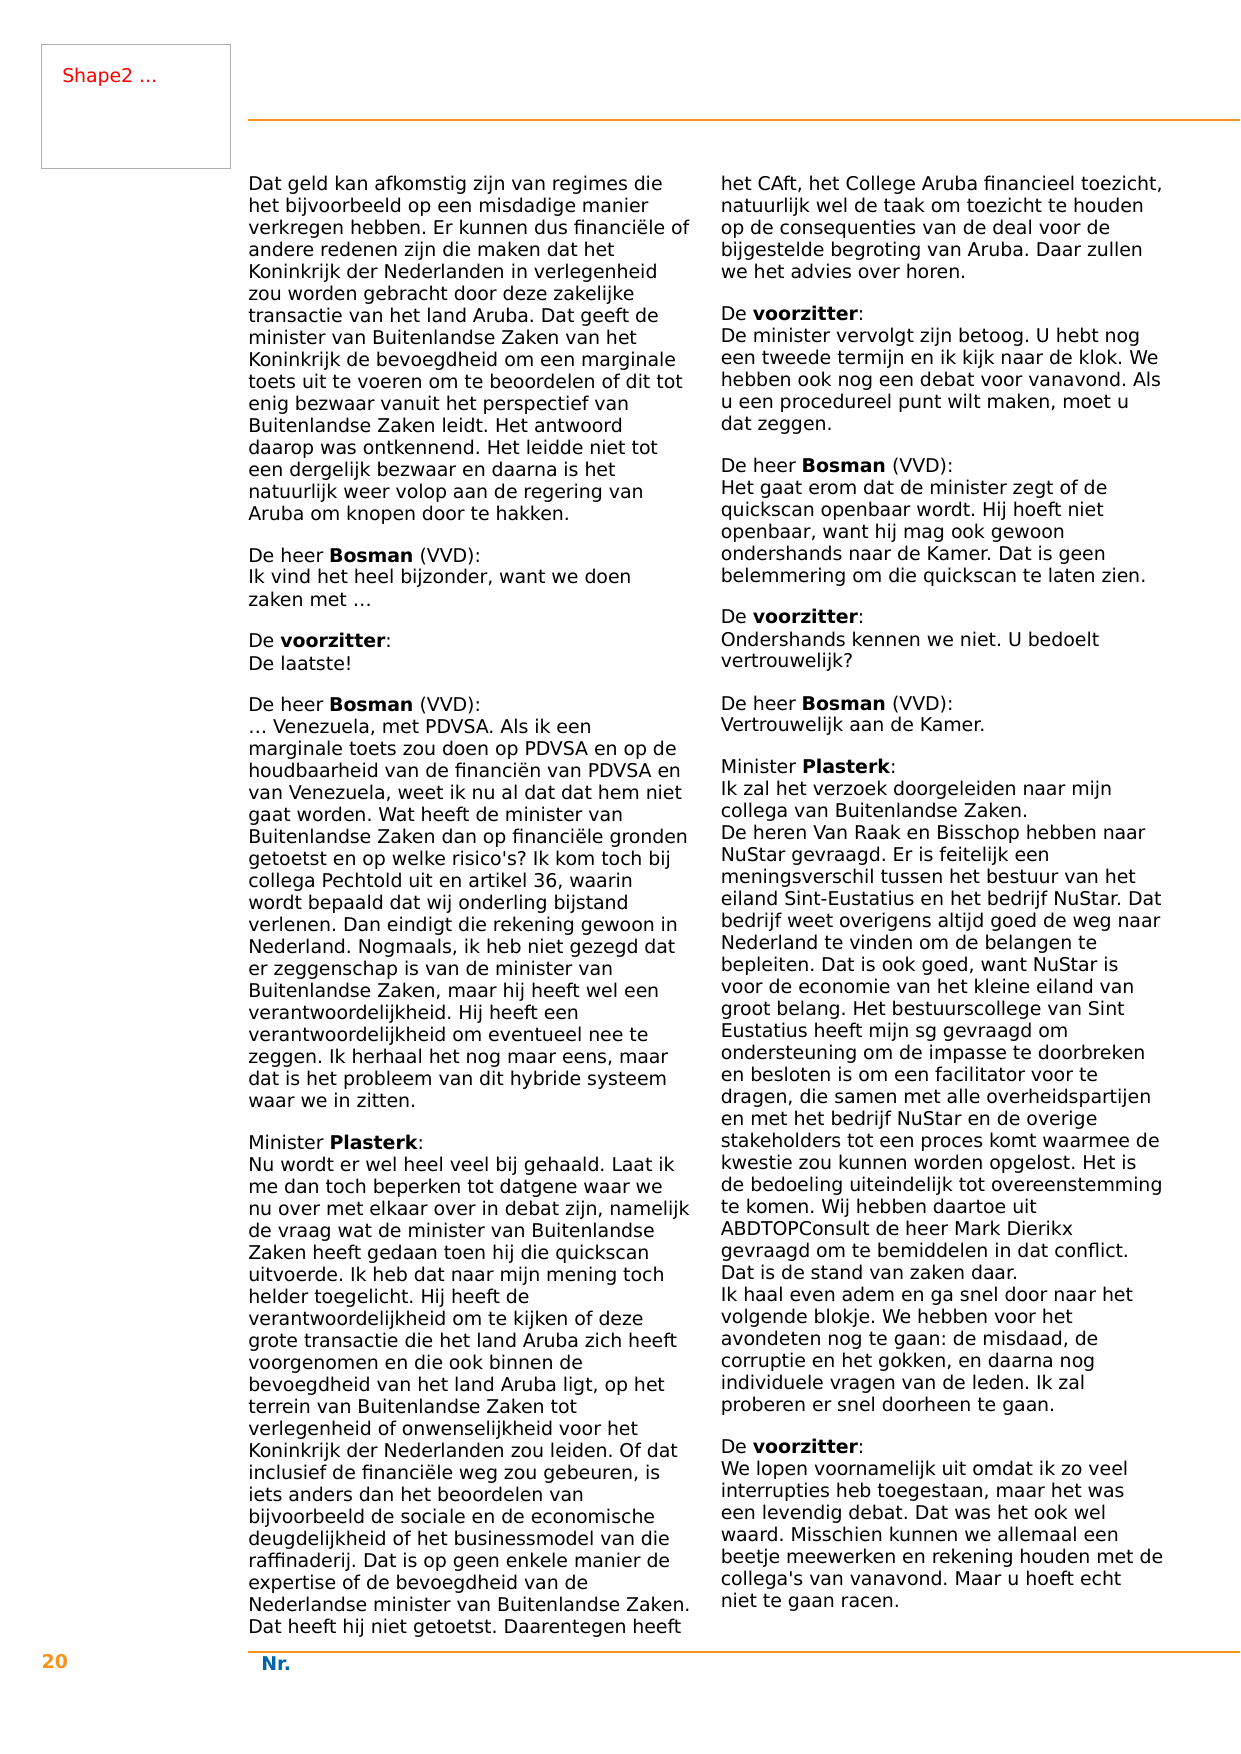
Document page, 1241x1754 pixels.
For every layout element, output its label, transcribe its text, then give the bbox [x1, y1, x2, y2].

text … Venezuela, met PDVSA. Als ik een marginale toets zou doen op PDVSA en op de houdbaarheid van de financiën van PDVSA en van Venezuela, weet ik nu al dat dat hem niet gaat worden. Wat heeft de minister van Buitenlandse Zaken dan op financiële gronden getoetst en op welke risico's? Ik kom toch bij collega Pechtold uit en artikel 36, waarin wordt bepaald dat wij onderling bijstand verlenen. Dan eindigt die rekening gewoon in Nederland. Nogmaals, ik heb niet gezegd dat er zeggenschap is van de minister van Buitenlandse Zaken, maar hij heeft wel een verantwoordelijkheid. Hij heeft een verantwoordelijkheid om eventueel nee te zeggen. Ik herhaal het nog maar eens, maar dat is het probleem van dit hybride systeem waar we in zitten. [248, 716, 691, 1112]
text De voorzitter: [721, 606, 1163, 628]
text De heer Bosman (VVD): [248, 544, 691, 566]
text De voorzitter: [721, 1436, 1163, 1458]
text Ik haal even adem en ga snel door naar het volgende blokje. We hebben voor het avondeten nog te gaan: de misdaad, de corruptie en het gokken, en daarna nog individuele vragen van de leden. Ik zal proberen er snel doorheen te gaan. [721, 1284, 1163, 1416]
text Ik zal het verzoek doorgeleiden naar mijn collega van Buitenlandse Zaken. [721, 778, 1163, 822]
text Het gaat erom dat de minister zegt of de quickscan openbaar wordt. Hij hoeft niet openbaar, want hij mag ook gewoon ondershands naar de Kamer. Dat is geen belemmering om die quickscan te laten zien. [721, 477, 1163, 586]
text De voorzitter: [248, 630, 691, 652]
text Nu wordt er wel heel veel bij gehaald. Laat ik me dan toch beperken tot datgene waar we nu over met elkaar over in debat zijn, namelijk de vraag wat de minister van Buitenlandse Zaken heeft gedaan toen hij die quickscan uitvoerde. Ik heb dat naar mijn mening toch helder toegelicht. Hij heeft de verantwoordelijkheid om te kijken of deze grote transactie die het land Aruba zich heeft voorgenomen en die ook binnen de bevoegdheid van het land Aruba ligt, op het terrein van Buitenlandse Zaken tot verlegenheid of onwenselijkheid voor het Koninkrijk der Nederlanden zou leiden. Of dat inclusief de financiële weg zou gebeuren, is iets anders dan het beoordelen van bijvoorbeeld de sociale en de economische deugdelijkheid of het businessmodel van die raffinaderij. Dat is op geen enkele manier de expertise of de bevoegdheid van de Nederlandse minister van Buitenlandse Zaken. Dat heeft hij niet getoetst. Daarentegen heeft [248, 1154, 691, 1637]
text Dat geld kan afkomstig zijn van regimes die het bijvoorbeeld op een misdadige manier verkregen hebben. Er kunnen dus financiële of andere redenen zijn die maken dat het Koninkrijk der Nederlanden in verlegenheid zou worden gebracht door deze zakelijke transactie van het land Aruba. Dat geeft de minister van Buitenlandse Zaken van het Koninkrijk de bevoegdheid om een marginale toets uit te voeren om te beoordelen of dit tot enig bezwaar vanuit het perspectief van Buitenlandse Zaken leidt. Het antwoord daarop was ontkennend. Het leidde niet tot een dergelijk bezwaar en daarna is het natuurlijk weer volop aan de regering van Aruba om knopen door te hakken. [248, 173, 691, 524]
text We lopen voornamelijk uit omdat ik zo veel interrupties heb toegestaan, maar het was een levendig debat. Dat was het ook wel waard. Misschien kunnen we allemaal een beetje meewerken en rekening houden met de collega's van vanavond. Maar u hoeft echt niet te gaan racen. [721, 1458, 1163, 1612]
text Minister Plasterk: [248, 1132, 691, 1154]
text Minister Plasterk: [721, 756, 1163, 778]
text De heer Bosman (VVD): [248, 694, 691, 716]
text De laatste! [248, 652, 691, 674]
text Ik vind het heel bijzonder, want we doen zaken met … [248, 566, 691, 610]
text het CAft, het College Aruba financieel toezicht, natuurlijk wel de taak om toezicht te houden op de consequenties van de deal voor de bijgestelde begroting van Aruba. Daar zullen we het advies over horen. [721, 173, 1163, 283]
text De heer Bosman (VVD): [721, 454, 1163, 477]
text De heer Bosman (VVD): [721, 692, 1163, 714]
text Ondershands kennen we niet. U bedoelt vertrouwelijk? [721, 628, 1163, 672]
text De voorzitter: [721, 303, 1163, 325]
text De heren Van Raak en Bisschop hebben naar NuStar gevraagd. Er is feitelijk een meningsverschil tussen het bestuur van het eiland Sint-Eustatius en het bedrijf NuStar. Dat bedrijf weet overigens altijd goed de weg naar Nederland te vinden om de belangen te bepleiten. Dat is ook goed, want NuStar is voor de economie van het kleine eiland van groot belang. Het bestuurscollege van Sint Eustatius heeft mijn sg gevraagd om ondersteuning om de impasse te doorbreken en besloten is om een facilitator voor te dragen, die samen met alle overheidspartijen en met het bedrijf NuStar en de overige stakeholders tot een proces komt waarmee de kwestie zou kunnen worden opgelost. Het is de bedoeling uiteindelijk tot overeenstemming te komen. Wij hebben daartoe uit ABDTOPConsult de heer Mark Dierikx gevraagd om te bemiddelen in dat conflict. Dat is de stand van zaken daar. [721, 822, 1163, 1284]
text Vertrouwelijk aan de Kamer. [721, 714, 1163, 736]
text De minister vervolgt zijn betoog. U hebt nog een tweede termijn en ik kijk naar de klok. We hebben ook nog een debat voor vanavond. Als u een procedureel punt wilt maken, moet u dat zeggen. [721, 325, 1163, 434]
